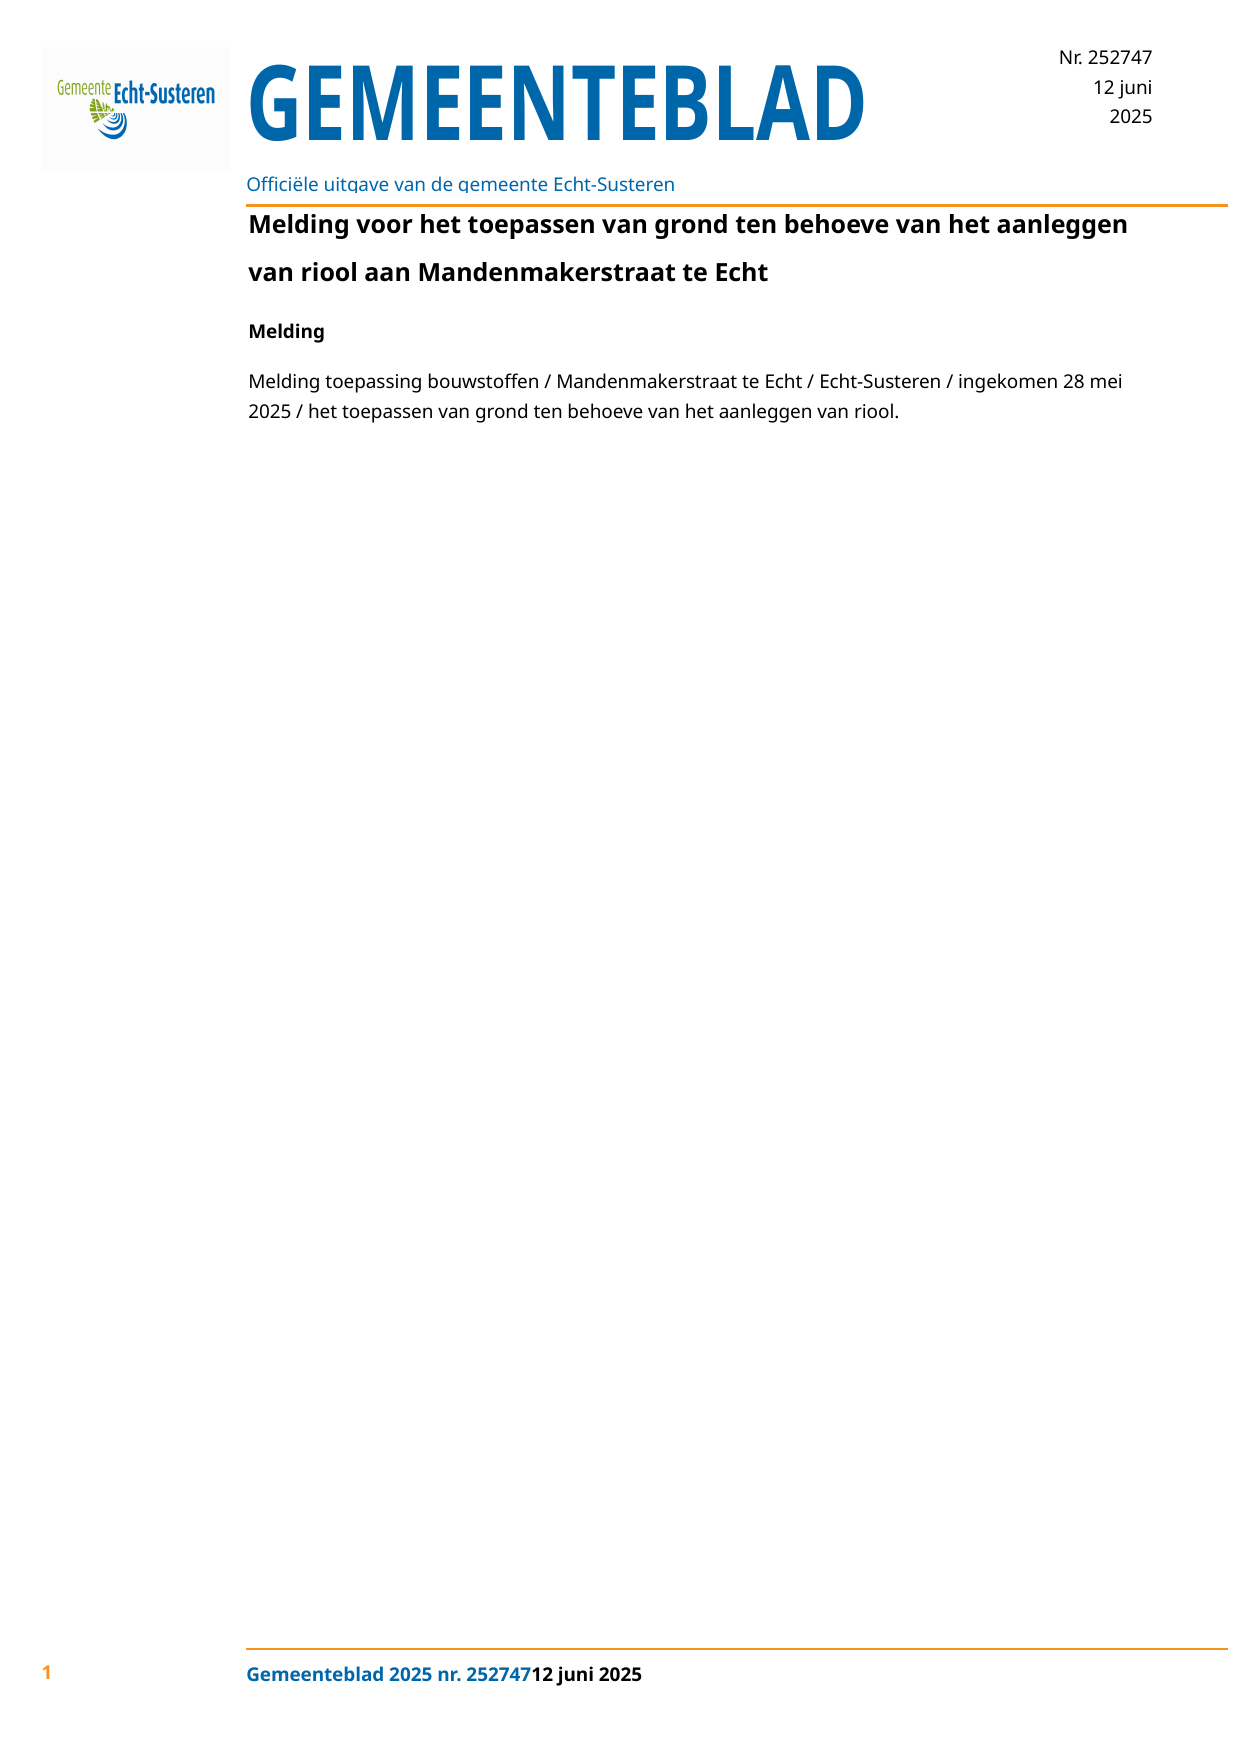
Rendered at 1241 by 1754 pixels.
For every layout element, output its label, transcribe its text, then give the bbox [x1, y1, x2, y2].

text Melding toepassing bouwstoffen / Mandenmakerstraat te Echt / Echt-Susteren / ingekomen 28 mei 2025 / het toepassen van grond ten behoeve van het aanleggen van riool. [248, 368, 1152, 424]
text Melding voor het toepassen van grond ten behoeve van het aanleggen van riool aan Mandenmakerstraat te Echt [248, 207, 1152, 288]
text Melding [248, 318, 1152, 344]
picture [41, 47, 231, 172]
